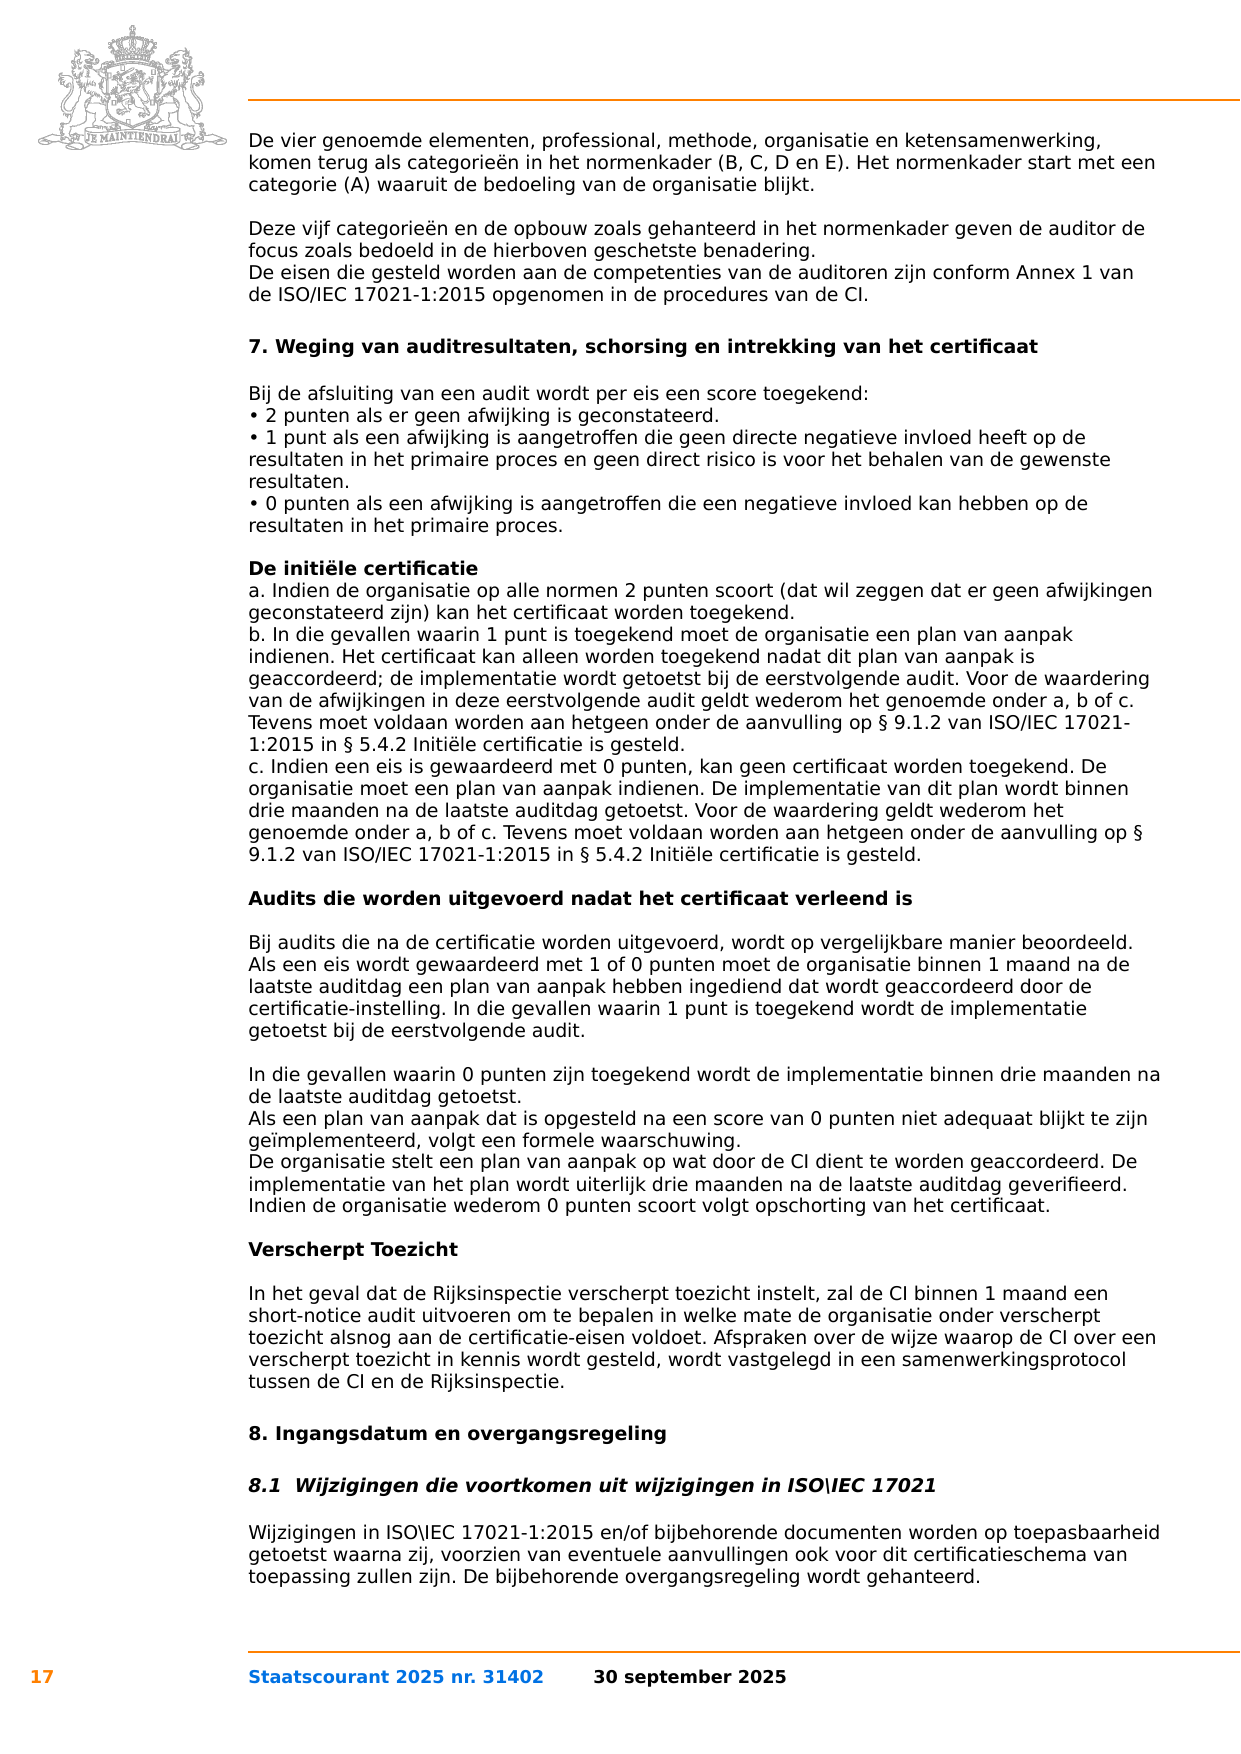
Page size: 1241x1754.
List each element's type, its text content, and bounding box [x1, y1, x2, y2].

subtitle 8. Ingangsdatum en overgangsregeling [248, 1423, 1163, 1445]
subtitle 8.1 Wijzigingen die voortkomen uit wijzigingen in ISO\IEC 17021 [248, 1475, 1163, 1497]
subtitle De initiële certificatie [248, 558, 1163, 580]
text De eisen die gesteld worden aan de competenties van de auditoren zijn conform Annex 1 van de ISO/IEC 17021-1:2015 opgenomen in de procedures van de CI. [248, 262, 1163, 306]
text Bij de afsluiting van een audit wordt per eis een score toegekend: [248, 383, 1163, 404]
text De vier genoemde elementen, professional, methode, organisatie en ketensamenwerking, komen terug als categorieën in het normenkader (B, C, D en E). Het normenkader start met een categorie (A) waaruit de bedoeling van de organisatie blijkt. [248, 130, 1163, 196]
text b. In die gevallen waarin 1 punt is toegekend moet de organisatie een plan van aanpak indienen. Het certificaat kan alleen worden toegekend nadat dit plan van aanpak is geaccordeerd; de implementatie wordt getoetst bij de eerstvolgende audit. Voor de waardering van de afwijkingen in deze eerstvolgende audit geldt wederom het genoemde onder a, b of c. Tevens moet voldaan worden aan hetgeen onder de aanvulling op § 9.1.2 van ISO/IEC 17021-1:2015 in § 5.4.2 Initiële certificatie is gesteld. [248, 624, 1163, 756]
text Wijzigingen in ISO\IEC 17021-1:2015 en/of bijbehorende documenten worden op toepasbaarheid getoetst waarna zij, voorzien van eventuele aanvullingen ook voor dit certificatieschema van toepassing zullen zijn. De bijbehorende overgangsregeling wordt gehanteerd. [248, 1522, 1163, 1588]
text De organisatie stelt een plan van aanpak op wat door de CI dient te worden geaccordeerd. De implementatie van het plan wordt uiterlijk drie maanden na de laatste auditdag geverifieerd. Indien de organisatie wederom 0 punten scoort volgt opschorting van het certificaat. [248, 1151, 1163, 1217]
text In het geval dat de Rijksinspectie verscherpt toezicht instelt, zal de CI binnen 1 maand een short-notice audit uitvoeren om te bepalen in welke mate de organisatie onder verscherpt toezicht alsnog aan de certificatie-eisen voldoet. Afspraken over de wijze waarop de CI over een verscherpt toezicht in kennis wordt gesteld, wordt vastgelegd in een samenwerkingsprotocol tussen de CI en de Rijksinspectie. [248, 1283, 1163, 1393]
text Bij audits die na de certificatie worden uitgevoerd, wordt op vergelijkbare manier beoordeeld. Als een eis wordt gewaardeerd met 1 of 0 punten moet de organisatie binnen 1 maand na de laatste auditdag een plan van aanpak hebben ingediend dat wordt geaccordeerd door de certificatie-instelling. In die gevallen waarin 1 punt is toegekend wordt de implementatie getoetst bij de eerstvolgende audit. [248, 932, 1163, 1042]
subtitle Verscherpt Toezicht [248, 1239, 1163, 1261]
text Als een plan van aanpak dat is opgesteld na een score van 0 punten niet adequaat blijkt te zijn geïmplementeerd, volgt een formele waarschuwing. [248, 1107, 1163, 1151]
text • 1 punt als een afwijking is aangetroffen die geen directe negatieve invloed heeft op de resultaten in het primaire proces en geen direct risico is voor het behalen van de gewenste resultaten. [248, 427, 1163, 492]
subtitle 7. Weging van auditresultaten, schorsing en intrekking van het certificaat [248, 336, 1163, 358]
subtitle Audits die worden uitgevoerd nadat het certificaat verleend is [248, 888, 1163, 910]
text • 0 punten als een afwijking is aangetroffen die een negatieve invloed kan hebben op de resultaten in het primaire proces. [248, 492, 1163, 536]
picture [38, 25, 227, 150]
text In die gevallen waarin 0 punten zijn toegekend wordt de implementatie binnen drie maanden na de laatste auditdag getoetst. [248, 1063, 1163, 1107]
text Deze vijf categorieën en de opbouw zoals gehanteerd in het normenkader geven de auditor de focus zoals bedoeld in de hierboven geschetste benadering. [248, 218, 1163, 262]
text c. Indien een eis is gewaardeerd met 0 punten, kan geen certificaat worden toegekend. De organisatie moet een plan van aanpak indienen. De implementatie van dit plan wordt binnen drie maanden na de laatste auditdag getoetst. Voor de waardering geldt wederom het genoemde onder a, b of c. Tevens moet voldaan worden aan hetgeen onder de aanvulling op § 9.1.2 van ISO/IEC 17021-1:2015 in § 5.4.2 Initiële certificatie is gesteld. [248, 756, 1163, 866]
text a. Indien de organisatie op alle normen 2 punten scoort (dat wil zeggen dat er geen afwijkingen geconstateerd zijn) kan het certificaat worden toegekend. [248, 580, 1163, 624]
text • 2 punten als er geen afwijking is geconstateerd. [248, 404, 1163, 427]
